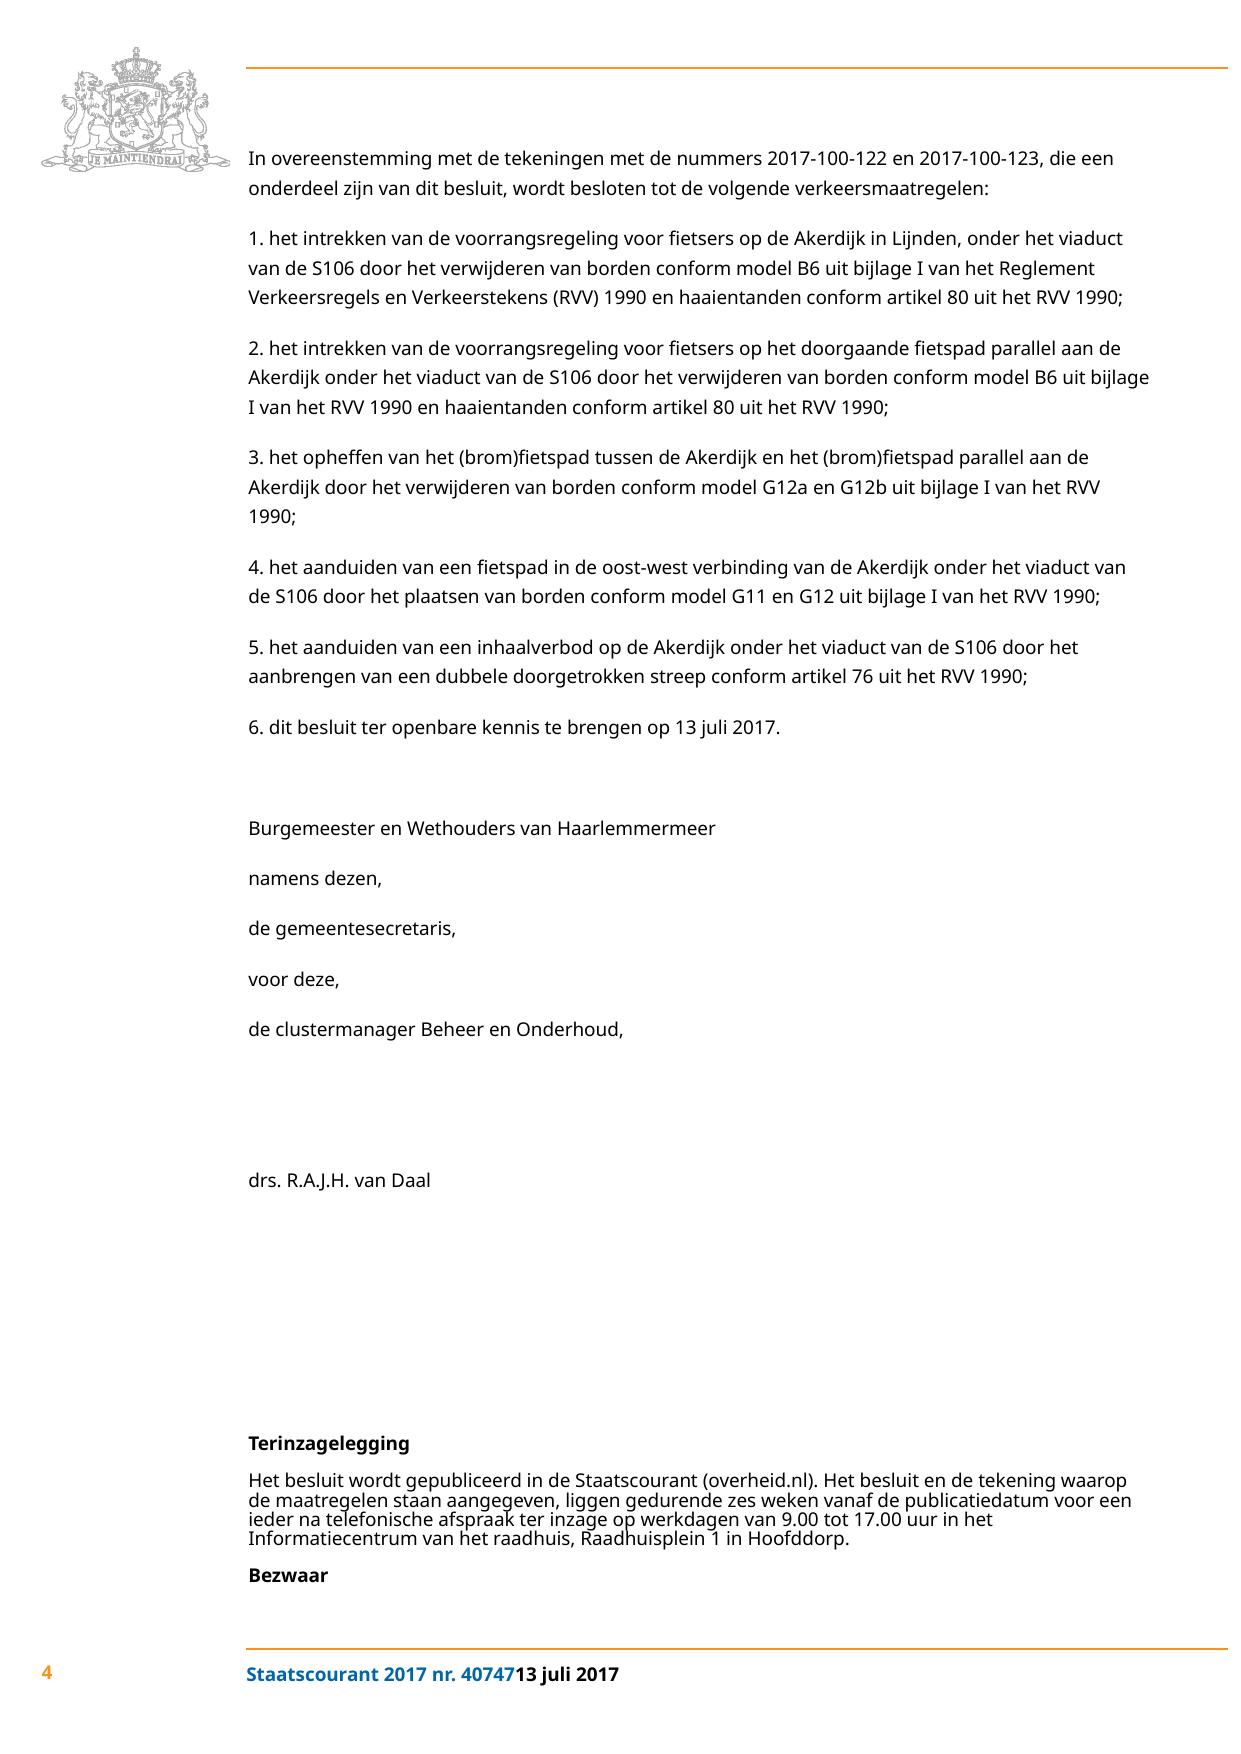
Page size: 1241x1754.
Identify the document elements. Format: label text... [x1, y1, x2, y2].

picture [41, 47, 231, 172]
text Burgemeester en Wethouders van Haarlemmermeer [248, 815, 1152, 841]
text namens dezen, [248, 865, 1152, 891]
text 5. het aanduiden van een inhaalverbod op de Akerdijk onder het viaduct van de S106 door het aanbrengen van een dubbele doorgetrokken streep conform artikel 76 uit het RVV 1990; [248, 634, 1152, 689]
text Het besluit wordt gepubliceerd in de Staatscourant (overheid.nl). Het besluit en de tekening waarop de maatregelen staan aangegeven, liggen gedurende zes weken vanaf de publicatiedatum voor een ieder na telefonische afspraak ter inzage op werkdagen van 9.00 tot 17.00 uur in het Informatiecentrum van het raadhuis, Raadhuisplein 1 in Hoofddorp. [248, 1472, 1152, 1549]
text de clustermanager Beheer en Onderhoud, [248, 1016, 1152, 1042]
text In overeenstemming met de tekeningen met de nummers 2017-100-122 en 2017-100-123, die een onderdeel zijn van dit besluit, wordt besloten tot de volgende verkeersmaatregelen: [248, 145, 1152, 201]
text 3. het opheffen van het (brom)fietspad tussen de Akerdijk en het (brom)fietspad parallel aan de Akerdijk door het verwijderen van borden conform model G12a en G12b uit bijlage I van het RVV 1990; [248, 444, 1152, 529]
text Terinzagelegging [248, 1435, 1152, 1454]
text de gemeentesecretaris, [248, 916, 1152, 941]
text 4. het aanduiden van een fietspad in de oost-west verbinding van de Akerdijk onder het viaduct van de S106 door het plaatsen van borden conform model G11 en G12 uit bijlage I van het RVV 1990; [248, 554, 1152, 609]
text 6. dit besluit ter openbare kennis te brengen op 13 juli 2017. [248, 714, 1152, 740]
text voor deze, [248, 966, 1152, 992]
text Bezwaar [248, 1567, 1152, 1586]
text 1. het intrekken van de voorrangsregeling voor fietsers op de Akerdijk in Lijnden, onder het viaduct van de S106 door het verwijderen van borden conform model B6 uit bijlage I van het Reglement Verkeersregels en Verkeerstekens (RVV) 1990 en haaientanden conform artikel 80 uit het RVV 1990; [248, 225, 1152, 310]
text drs. R.A.J.H. van Daal [248, 1168, 1152, 1193]
text 2. het intrekken van de voorrangsregeling voor fietsers op het doorgaande fietspad parallel aan de Akerdijk onder het viaduct van de S106 door het verwijderen van borden conform model B6 uit bijlage I van het RVV 1990 en haaientanden conform artikel 80 uit het RVV 1990; [248, 335, 1152, 420]
